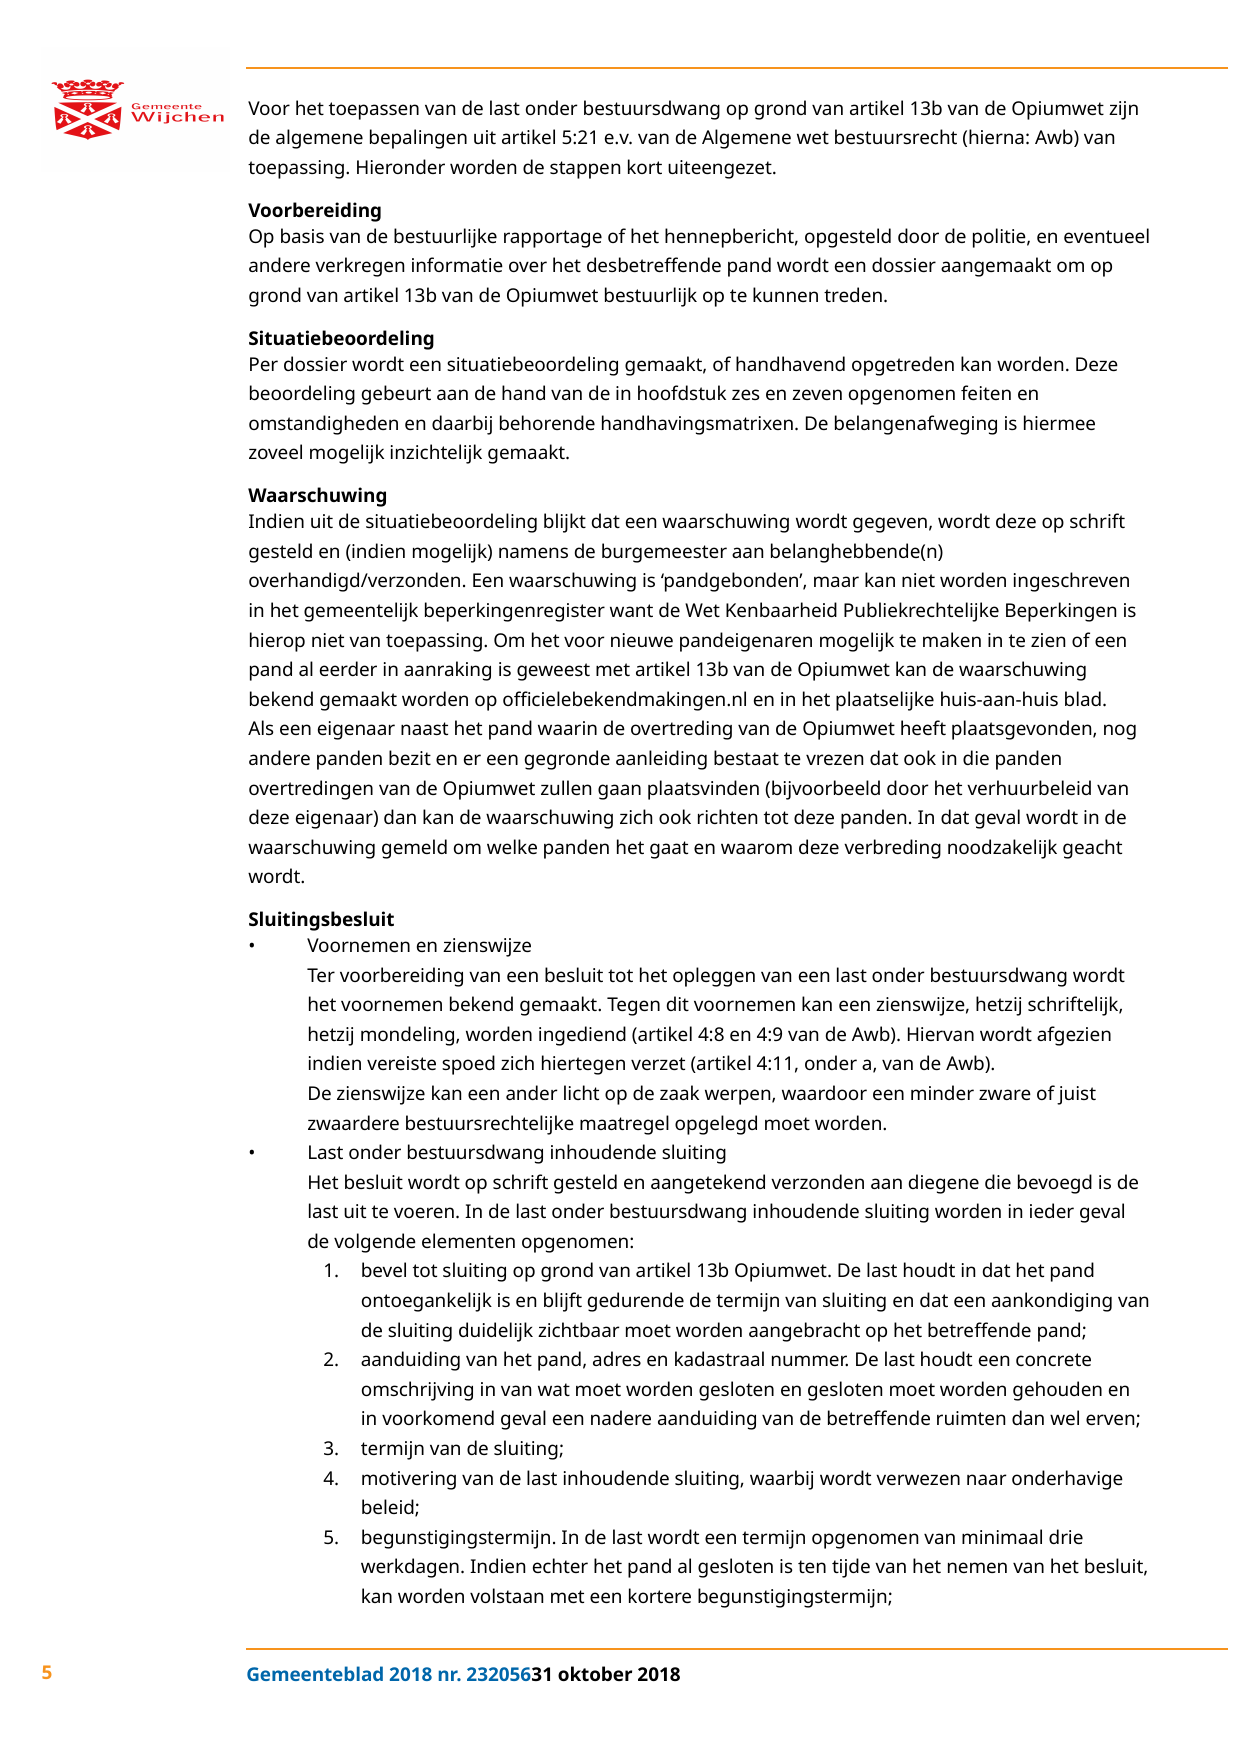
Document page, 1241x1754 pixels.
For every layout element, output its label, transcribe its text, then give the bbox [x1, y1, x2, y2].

list motivering van de last inhoudende sluiting, waarbij wordt verwezen naar onderhavige beleid; [323, 1465, 1152, 1520]
list bevel tot sluiting op grond van artikel 13b Opiumwet. De last houdt in dat het pand ontoegankelijk is en blijft gedurende de termijn van sluiting en dat een aankondiging van de sluiting duidelijk zichtbaar moet worden aangebracht op het betreffende pand; [323, 1258, 1152, 1343]
text Waarschuwing [248, 483, 1152, 508]
list De zienswijze kan een ander licht op de zaak werpen, waardoor een minder zware of juist zwaardere bestuursrechtelijke maatregel opgelegd moet worden. [248, 1080, 1152, 1136]
list Voornemen en zienswijze [248, 932, 1152, 958]
list Last onder bestuursdwang inhoudende sluiting [248, 1139, 1152, 1165]
text Situatiebeoordeling [248, 325, 1152, 351]
text Voor het toepassen van de last onder bestuursdwang op grond van artikel 13b van de Opiumwet zijn de algemene bepalingen uit artikel 5:21 e.v. van de Algemene wet bestuursrecht (hierna: Awb) van toepassing. Hieronder worden de stappen kort uiteengezet. [248, 95, 1152, 180]
picture [41, 47, 231, 172]
text Indien uit de situatiebeoordeling blijkt dat een waarschuwing wordt gegeven, wordt deze op schrift gesteld en (indien mogelijk) namens de burgemeester aan belanghebbende(n) overhandigd/verzonden. Een waarschuwing is ‘pandgebonden’, maar kan niet worden ingeschreven in het gemeentelijk beperkingenregister want de Wet Kenbaarheid Publiekrechtelijke Beperkingen is hierop niet van toepassing. Om het voor nieuwe pandeigenaren mogelijk te maken in te zien of een pand al eerder in aanraking is geweest met artikel 13b van de Opiumwet kan de waarschuwing bekend gemaakt worden op officielebekendmakingen.nl en in het plaatselijke huis-aan-huis blad. [248, 508, 1152, 712]
text Sluitingsbesluit [248, 907, 1152, 932]
text Als een eigenaar naast het pand waarin de overtreding van de Opiumwet heeft plaatsgevonden, nog andere panden bezit en er een gegronde aanleiding bestaat te vrezen dat ook in die panden overtredingen van de Opiumwet zullen gaan plaatsvinden (bijvoorbeeld door het verhuurbeleid van deze eigenaar) dan kan de waarschuwing zich ook richten tot deze panden. In dat geval wordt in de waarschuwing gemeld om welke panden het gaat en waarom deze verbreding noodzakelijk geacht wordt. [248, 716, 1152, 889]
list begunstigingstermijn. In de last wordt een termijn opgenomen van minimaal drie werkdagen. Indien echter het pand al gesloten is ten tijde van het nemen van het besluit, kan worden volstaan met een kortere begunstigingstermijn; [323, 1524, 1152, 1609]
list termijn van de sluiting; [323, 1435, 1152, 1461]
text Per dossier wordt een situatiebeoordeling gemaakt, of handhavend opgetreden kan worden. Deze beoordeling gebeurt aan de hand van de in hoofdstuk zes en zeven opgenomen feiten en omstandigheden en daarbij behorende handhavingsmatrixen. De belangenafweging is hiermee zoveel mogelijk inzichtelijk gemaakt. [248, 351, 1152, 465]
text Voorbereiding [248, 197, 1152, 223]
text Op basis van de bestuurlijke rapportage of het hennepbericht, opgesteld door de politie, en eventueel andere verkregen informatie over het desbetreffende pand wordt een dossier aangemaakt om op grond van artikel 13b van de Opiumwet bestuurlijk op te kunnen treden. [248, 223, 1152, 308]
list Het besluit wordt op schrift gesteld en aangetekend verzonden aan diegene die bevoegd is de last uit te voeren. In de last onder bestuursdwang inhoudende sluiting worden in ieder geval de volgende elementen opgenomen: [248, 1169, 1152, 1254]
list Ter voorbereiding van een besluit tot het opleggen van een last onder bestuursdwang wordt het voornemen bekend gemaakt. Tegen dit voornemen kan een zienswijze, hetzij schriftelijk, hetzij mondeling, worden ingediend (artikel 4:8 en 4:9 van de Awb). Hiervan wordt afgezien indien vereiste spoed zich hiertegen verzet (artikel 4:11, onder a, van de Awb). [248, 962, 1152, 1076]
list aanduiding van het pand, adres en kadastraal nummer. De last houdt een concrete omschrijving in van wat moet worden gesloten en gesloten moet worden gehouden en in voorkomend geval een nadere aanduiding van de betreffende ruimten dan wel erven; [323, 1346, 1152, 1431]
